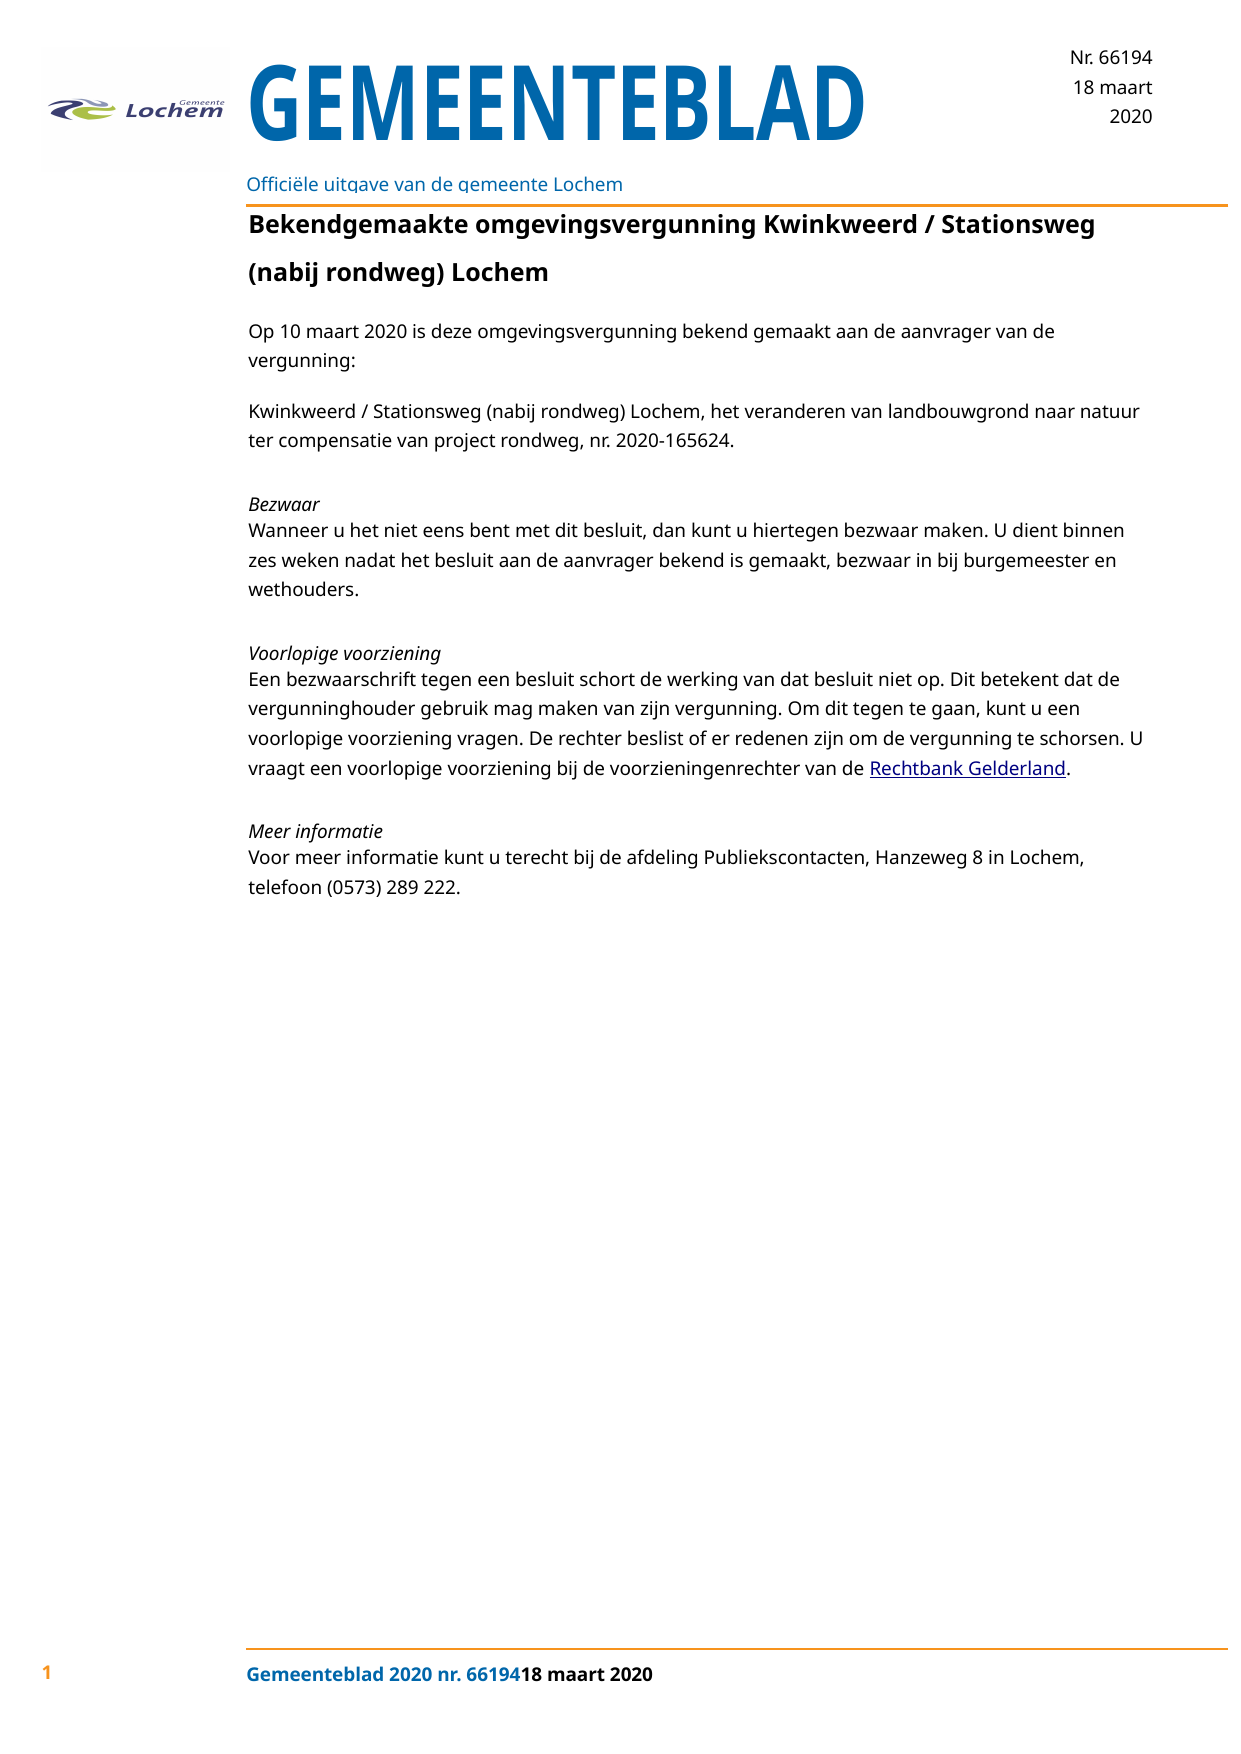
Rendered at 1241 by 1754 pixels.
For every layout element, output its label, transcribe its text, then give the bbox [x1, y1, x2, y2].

text Bekendgemaakte omgevingsvergunning Kwinkweerd / Stationsweg (nabij rondweg) Lochem [248, 207, 1152, 288]
text Kwinkweerd / Stationsweg (nabij rondweg) Lochem, het veranderen van landbouwgrond naar natuur ter compensatie van project rondweg, nr. 2020-165624. [248, 398, 1152, 453]
text Een bezwaarschrift tegen een besluit schort de werking van dat besluit niet op. Dit betekent dat de vergunninghouder gebruik mag maken van zijn vergunning. Om dit tegen te gaan, kunt u een voorlopige voorziening vragen. De rechter beslist of er redenen zijn om de vergunning te schorsen. U vraagt een voorlopige voorziening bij de voorzieningenrechter van de Rechtbank Gelderland. [248, 666, 1152, 781]
text Bezwaar [248, 491, 1152, 517]
text Op 10 maart 2020 is deze omgevingsvergunning bekend gemaakt aan de aanvrager van de vergunning: [248, 318, 1152, 373]
text Meer informatie [248, 819, 1152, 844]
text Voorlopige voorziening [248, 640, 1152, 666]
picture [41, 47, 231, 172]
text Wanneer u het niet eens bent met dit besluit, dan kunt u hiertegen bezwaar maken. U dient binnen zes weken nadat het besluit aan de aanvrager bekend is gemaakt, bezwaar in bij burgemeester en wethouders. [248, 517, 1152, 602]
text Voor meer informatie kunt u terecht bij de afdeling Publiekscontacten, Hanzeweg 8 in Lochem, telefoon (0573) 289 222. [248, 844, 1152, 900]
